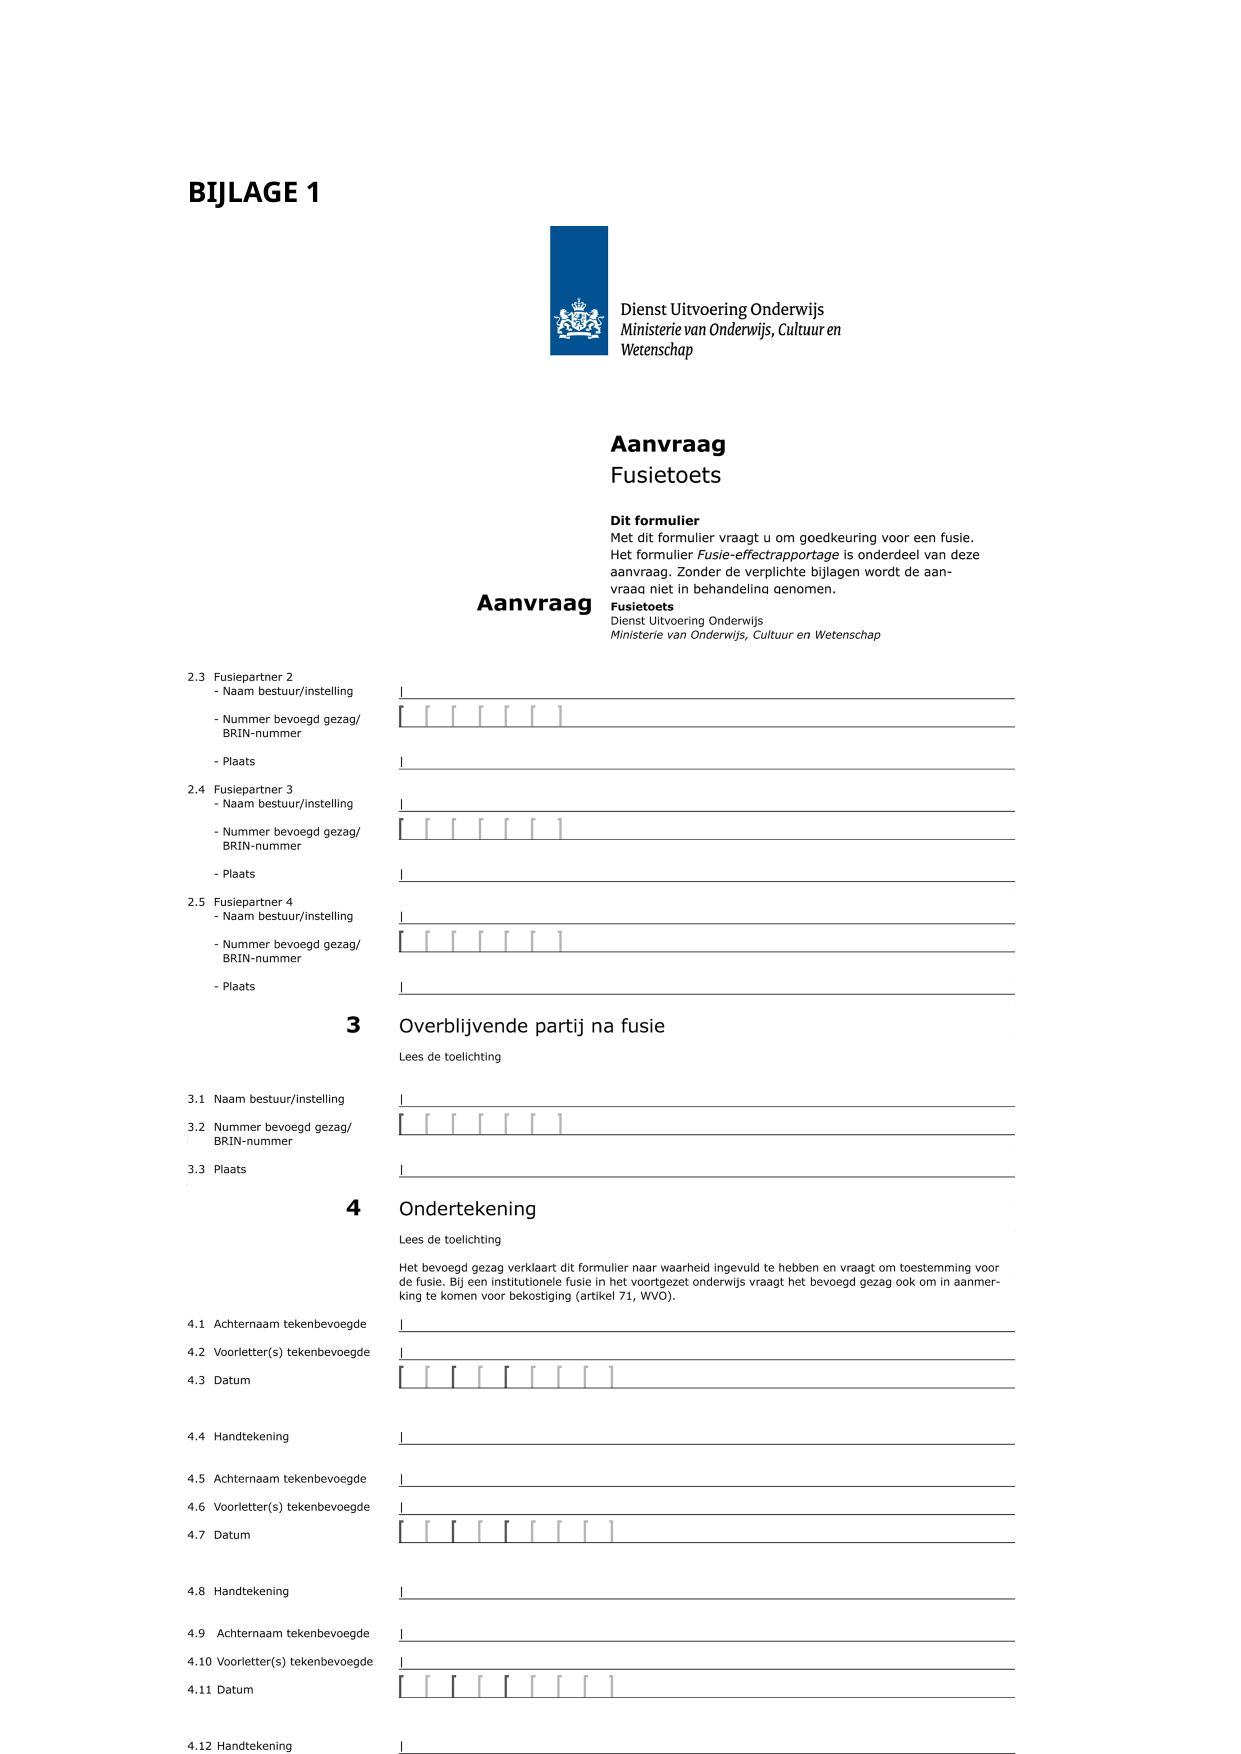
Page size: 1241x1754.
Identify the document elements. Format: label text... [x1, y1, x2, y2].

picture [187, 226, 1016, 1754]
subtitle BIJLAGE 1 [187, 172, 1053, 211]
